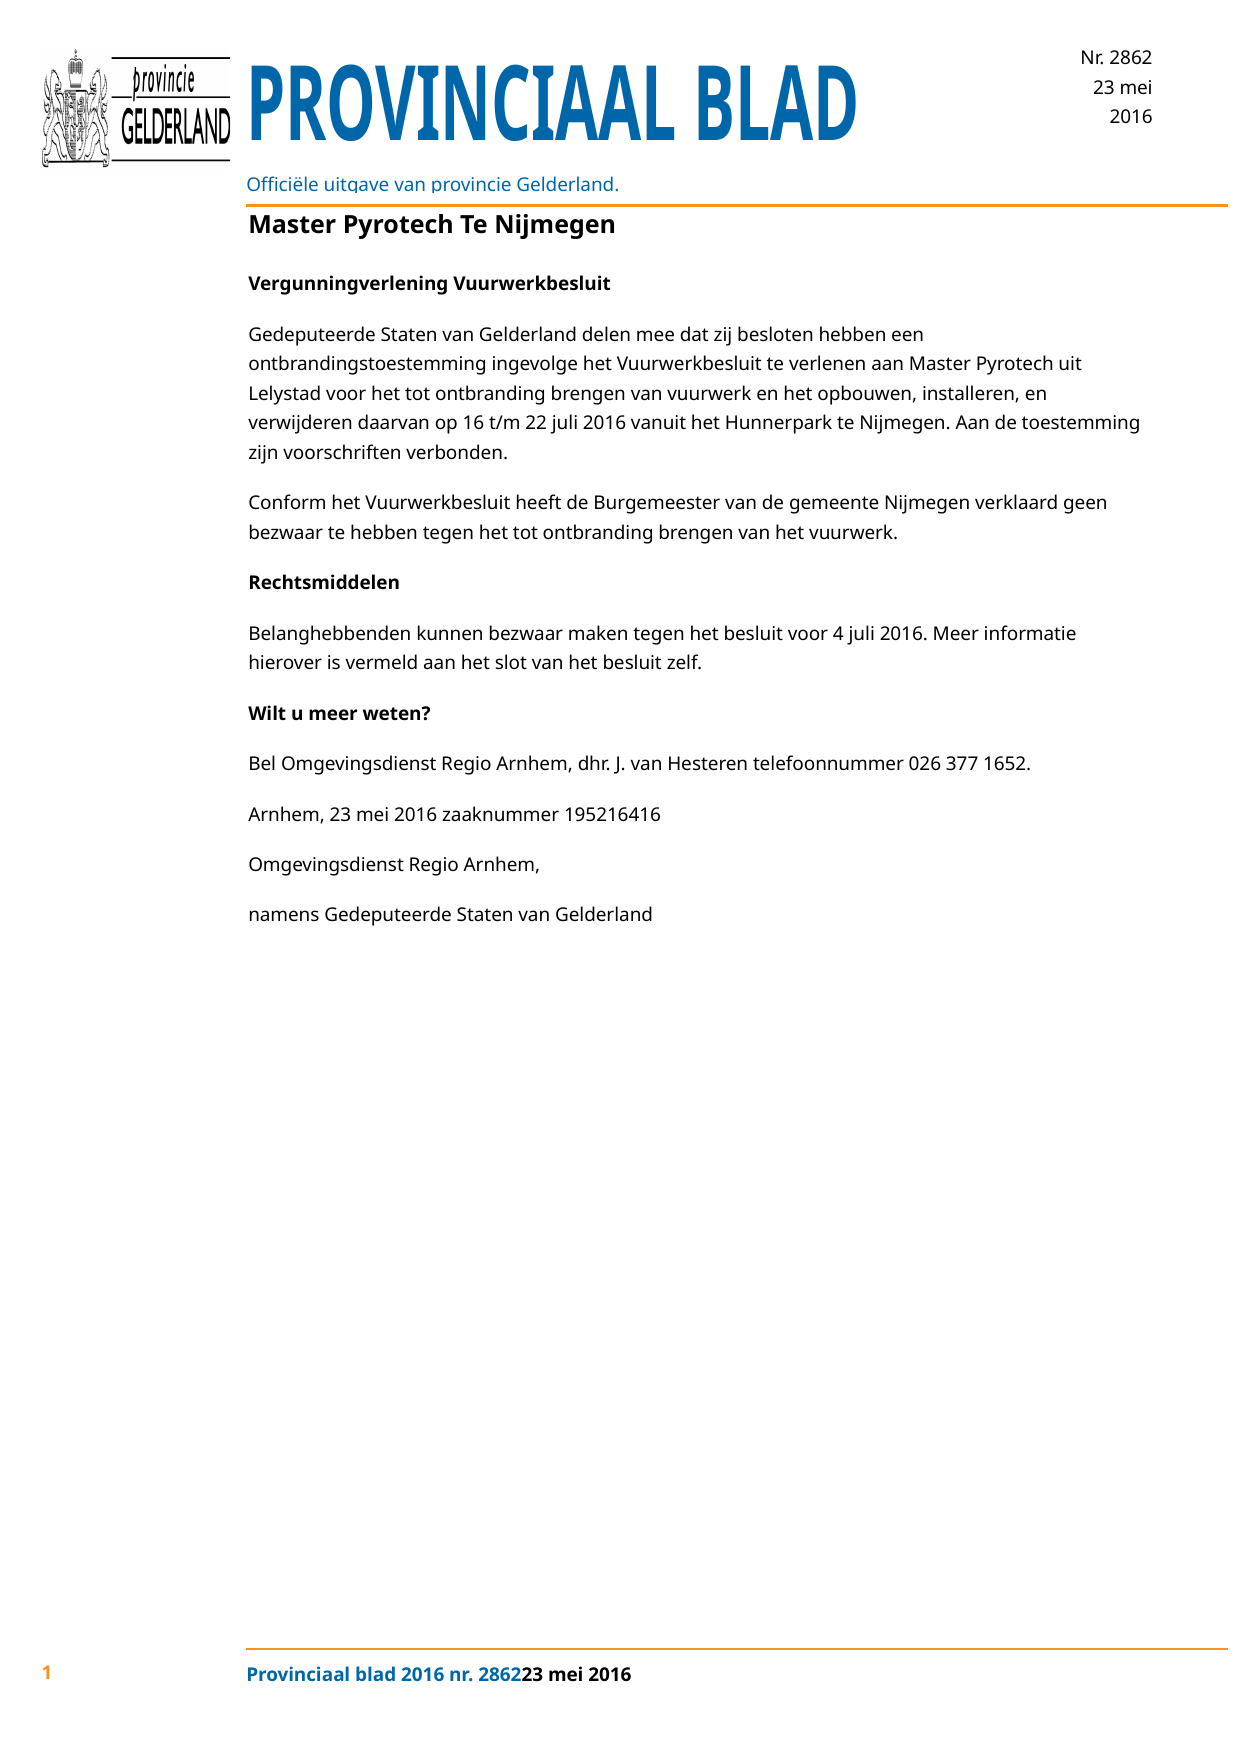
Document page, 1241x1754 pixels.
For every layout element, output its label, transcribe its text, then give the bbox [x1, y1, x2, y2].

text namens Gedeputeerde Staten van Gelderland [248, 902, 1152, 927]
text Arnhem, 23 mei 2016 zaaknummer 195216416 [248, 801, 1152, 826]
text Omgevingsdienst Regio Arnhem, [248, 851, 1152, 877]
text Wilt u meer weten? [248, 700, 1152, 726]
text Bel Omgevingsdienst Regio Arnhem, dhr. J. van Hesteren telefoonnummer 026 377 1652. [248, 750, 1152, 776]
text Conform het Vuurwerkbesluit heeft de Burgemeester van de gemeente Nijmegen verklaard geen bezwaar te hebben tegen het tot ontbranding brengen van het vuurwerk. [248, 489, 1152, 545]
text Belanghebbenden kunnen bezwaar maken tegen het besluit voor 4 juli 2016. Meer informatie hierover is vermeld aan het slot van het besluit zelf. [248, 620, 1152, 675]
text Vergunningverlening Vuurwerkbesluit [248, 270, 1152, 296]
text Rechtsmiddelen [248, 569, 1152, 595]
picture [41, 47, 231, 172]
text Gedeputeerde Staten van Gelderland delen mee dat zij besloten hebben een ontbrandingstoestemming ingevolge het Vuurwerkbesluit te verlenen aan Master Pyrotech uit Lelystad voor het tot ontbranding brengen van vuurwerk en het opbouwen, installeren, en verwijderen daarvan op 16 t/m 22 juli 2016 vanuit het Hunnerpark te Nijmegen. Aan de toestemming zijn voorschriften verbonden. [248, 321, 1152, 465]
text Master Pyrotech Te Nijmegen [248, 207, 1152, 241]
